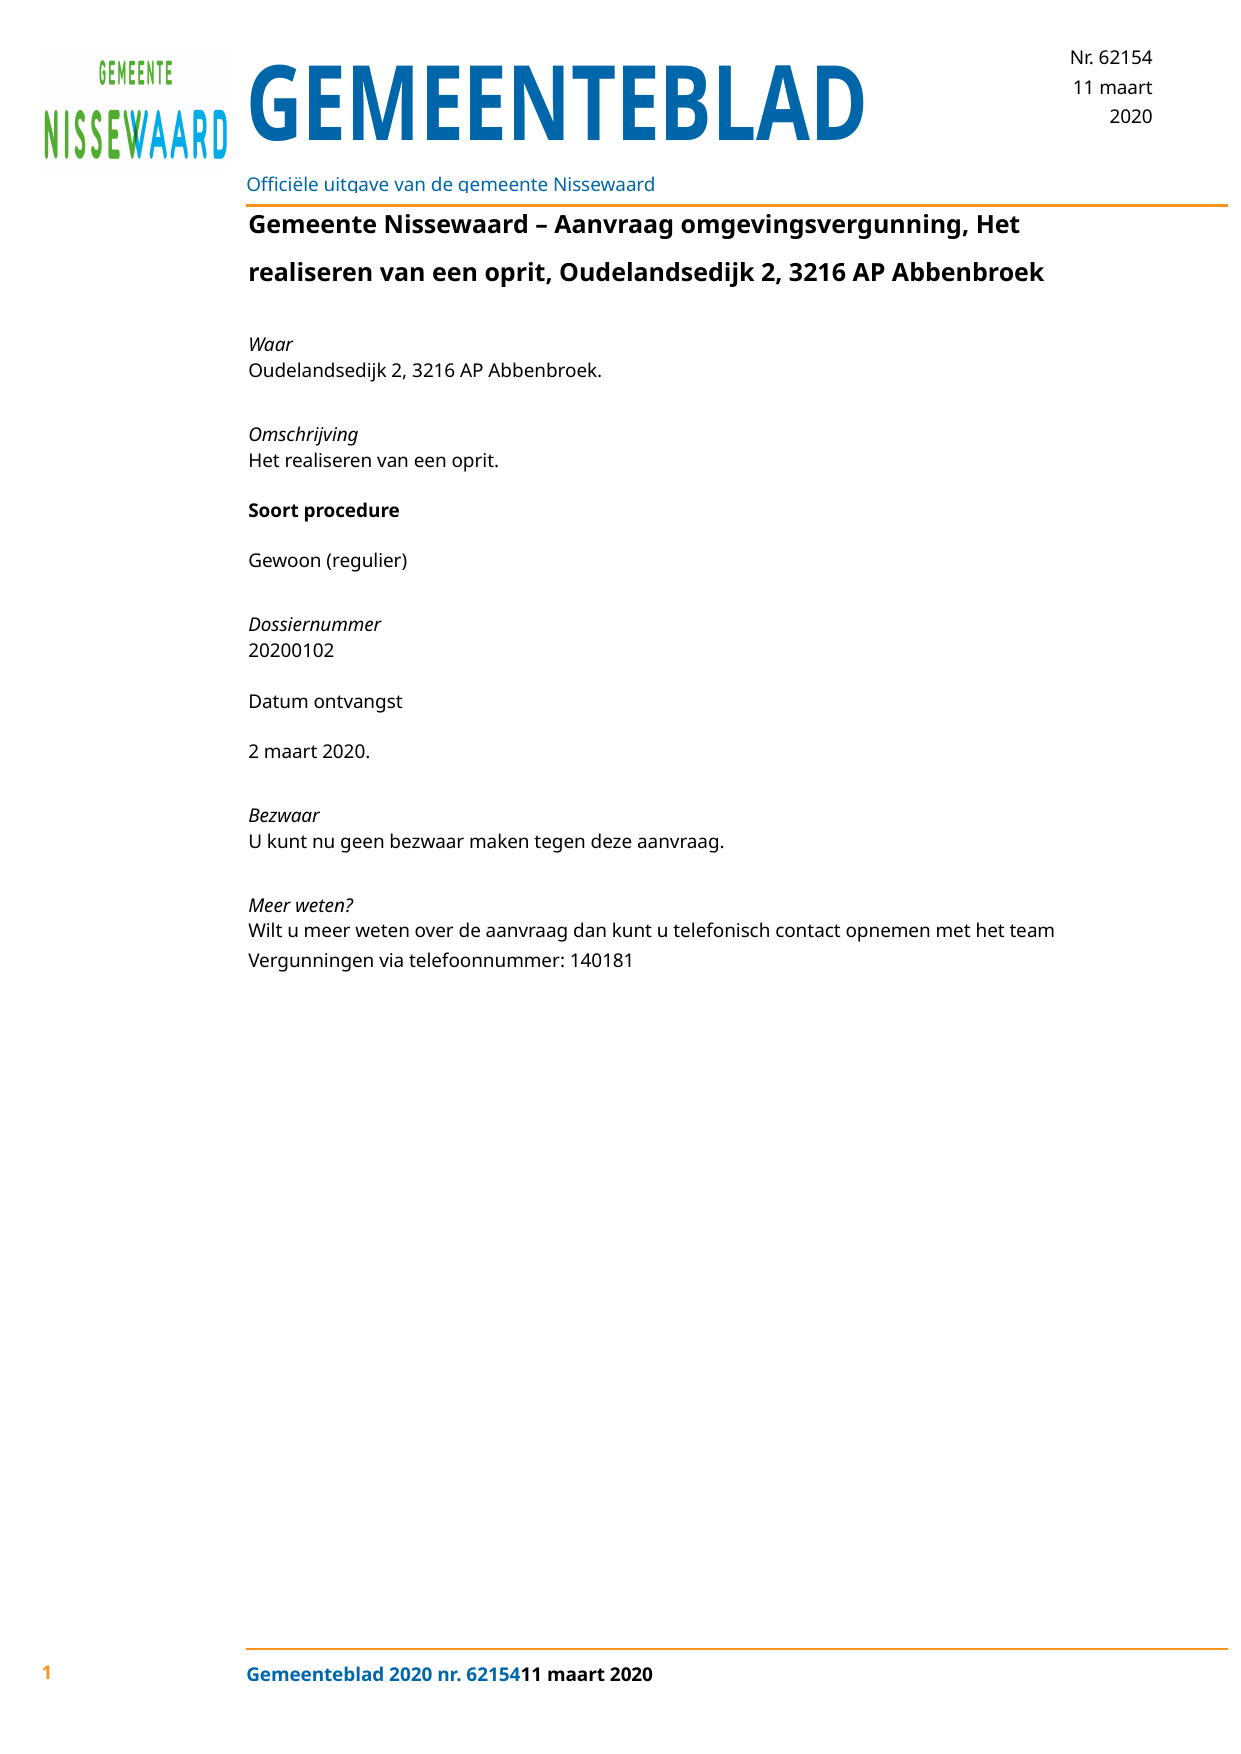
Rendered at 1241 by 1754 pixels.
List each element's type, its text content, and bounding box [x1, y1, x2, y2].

text U kunt nu geen bezwaar maken tegen deze aanvraag. [248, 828, 1152, 854]
text Bezwaar [248, 802, 1152, 828]
text Soort procedure [248, 497, 1152, 523]
text Omschrijving [248, 421, 1152, 447]
text 2 maart 2020. [248, 738, 1152, 764]
text Gewoon (regulier) [248, 548, 1152, 573]
text Waar [248, 331, 1152, 357]
text Meer weten? [248, 892, 1152, 918]
text Gemeente Nissewaard – Aanvraag omgevingsvergunning, Het realiseren van een oprit, Oudelandsedijk 2, 3216 AP Abbenbroek [248, 207, 1152, 288]
text Datum ontvangst [248, 688, 1152, 713]
text Wilt u meer weten over de aanvraag dan kunt u telefonisch contact opnemen met het team Vergunningen via telefoonnummer: 140181 [248, 918, 1152, 973]
text Het realiseren van een oprit. [248, 447, 1152, 473]
picture [41, 47, 231, 172]
text Oudelandsedijk 2, 3216 AP Abbenbroek. [248, 357, 1152, 383]
text Dossiernummer [248, 612, 1152, 637]
text 20200102 [248, 637, 1152, 663]
